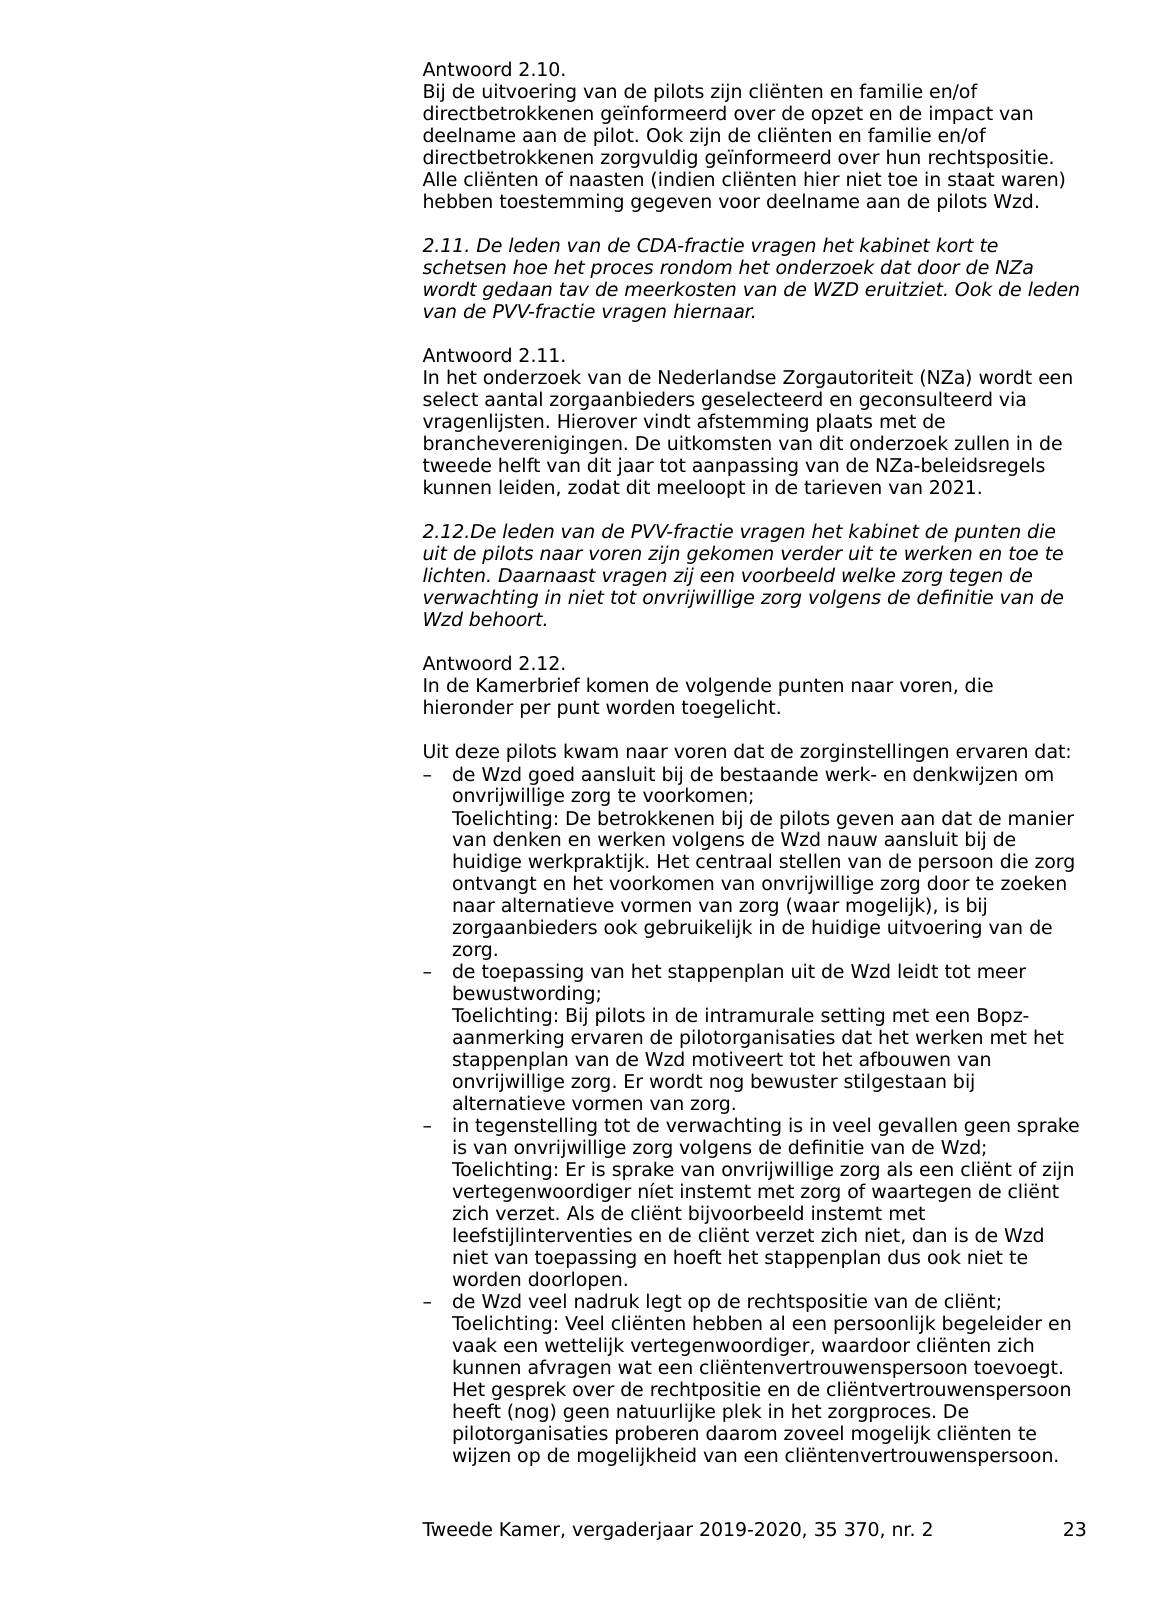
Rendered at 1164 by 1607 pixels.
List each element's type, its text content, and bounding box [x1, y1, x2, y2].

text – in tegenstelling tot de verwachting is in veel gevallen geen sprake is van onvrijwillige zorg volgens de definitie van de Wzd; [422, 1115, 1087, 1159]
text In het onderzoek van de Nederlandse Zorgautoriteit (NZa) wordt een select aantal zorgaanbieders geselecteerd en geconsulteerd via vragenlijsten. Hierover vindt afstemming plaats met de brancheverenigingen. De uitkomsten van dit onderzoek zullen in de tweede helft van dit jaar tot aanpassing van de NZa-beleidsregels kunnen leiden, zodat dit meeloopt in de tarieven van 2021. [422, 367, 1087, 499]
text – de toepassing van het stappenplan uit de Wzd leidt tot meer bewustwording; [422, 961, 1087, 1005]
text Toelichting: Er is sprake van onvrijwillige zorg als een cliënt of zijn vertegenwoordiger níet instemt met zorg of waartegen de cliënt zich verzet. Als de cliënt bijvoorbeeld instemt met leefstijlinterventies en de cliënt verzet zich niet, dan is de Wzd niet van toepassing en hoeft het stappenplan dus ook niet te worden doorlopen. [452, 1159, 1087, 1291]
text Antwoord 2.10. [422, 59, 1087, 81]
text Toelichting: De betrokkenen bij de pilots geven aan dat de manier van denken en werken volgens de Wzd nauw aansluit bij de huidige werkpraktijk. Het centraal stellen van de persoon die zorg ontvangt en het voorkomen van onvrijwillige zorg door te zoeken naar alternatieve vormen van zorg (waar mogelijk), is bij zorgaanbieders ook gebruikelijk in de huidige uitvoering van de zorg. [452, 807, 1087, 961]
text Toelichting: Bij pilots in de intramurale setting met een Bopz-aanmerking ervaren de pilotorganisaties dat het werken met het stappenplan van de Wzd motiveert tot het afbouwen van onvrijwillige zorg. Er wordt nog bewuster stilgestaan bij alternatieve vormen van zorg. [452, 1005, 1087, 1115]
text – de Wzd veel nadruk legt op de rechtspositie van de cliënt; [422, 1291, 1087, 1313]
text 2.12.De leden van de PVV-fractie vragen het kabinet de punten die uit de pilots naar voren zijn gekomen verder uit te werken en toe te lichten. Daarnaast vragen zij een voorbeeld welke zorg tegen de verwachting in niet tot onvrijwillige zorg volgens de definitie van de Wzd behoort. [422, 521, 1087, 631]
text In de Kamerbrief komen de volgende punten naar voren, die hieronder per punt worden toegelicht. [422, 675, 1087, 719]
text Antwoord 2.12. [422, 653, 1087, 675]
text Bij de uitvoering van de pilots zijn cliënten en familie en/of directbetrokkenen geïnformeerd over de opzet en de impact van deelname aan de pilot. Ook zijn de cliënten en familie en/of directbetrokkenen zorgvuldig geïnformeerd over hun rechtspositie. Alle cliënten of naasten (indien cliënten hier niet toe in staat waren) hebben toestemming gegeven voor deelname aan de pilots Wzd. [422, 81, 1087, 213]
text – de Wzd goed aansluit bij de bestaande werk- en denkwijzen om onvrijwillige zorg te voorkomen; [422, 763, 1087, 807]
text 2.11. De leden van de CDA-fractie vragen het kabinet kort te schetsen hoe het proces rondom het onderzoek dat door de NZa wordt gedaan tav de meerkosten van de WZD eruitziet. Ook de leden van de PVV-fractie vragen hiernaar. [422, 235, 1087, 323]
text Toelichting: Veel cliënten hebben al een persoonlijk begeleider en vaak een wettelijk vertegenwoordiger, waardoor cliënten zich kunnen afvragen wat een cliëntenvertrouwenspersoon toevoegt. Het gesprek over de rechtpositie en de cliëntvertrouwenspersoon heeft (nog) geen natuurlijke plek in het zorgproces. De pilotorganisaties proberen daarom zoveel mogelijk cliënten te wijzen op de mogelijkheid van een cliëntenvertrouwenspersoon. [452, 1313, 1087, 1467]
text Uit deze pilots kwam naar voren dat de zorginstellingen ervaren dat: [422, 741, 1087, 763]
text Antwoord 2.11. [422, 345, 1087, 367]
